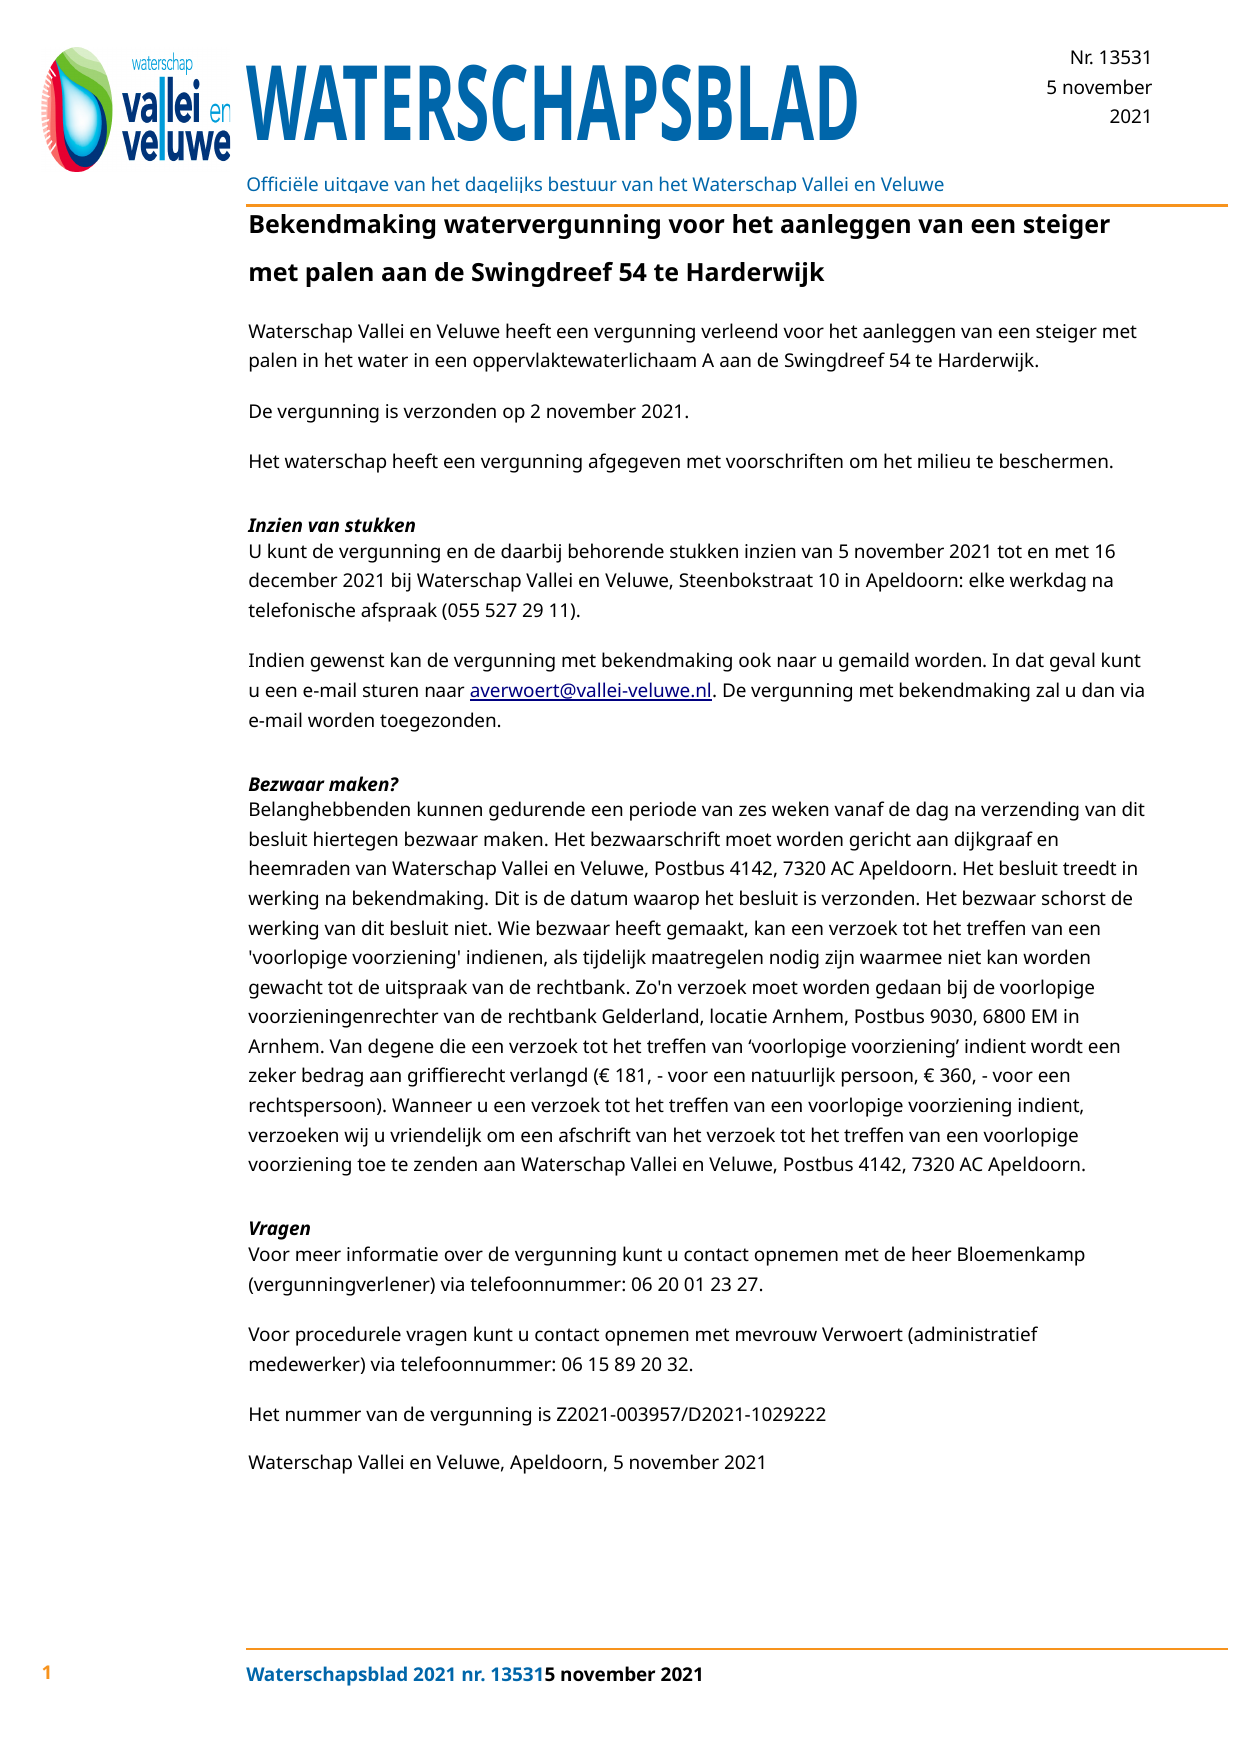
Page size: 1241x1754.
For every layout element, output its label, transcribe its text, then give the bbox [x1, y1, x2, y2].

text Bekendmaking watervergunning voor het aanleggen van een steiger met palen aan de Swingdreef 54 te Harderwijk [248, 207, 1152, 288]
text De vergunning is verzonden op 2 november 2021. [248, 398, 1152, 424]
text Belanghebbenden kunnen gedurende een periode van zes weken vanaf de dag na verzending van dit besluit hiertegen bezwaar maken. Het bezwaarschrift moet worden gericht aan dijkgraaf en heemraden van Waterschap Vallei en Veluwe, Postbus 4142, 7320 AC Apeldoorn. Het besluit treedt in werking na bekendmaking. Dit is de datum waarop het besluit is verzonden. Het bezwaar schorst de werking van dit besluit niet. Wie bezwaar heeft gemaakt, kan een verzoek tot het treffen van een 'voorlopige voorziening' indienen, als tijdelijk maatregelen nodig zijn waarmee niet kan worden gewacht tot de uitspraak van de rechtbank. Zo'n verzoek moet worden gedaan bij de voorlopige voorzieningenrechter van de rechtbank Gelderland, locatie Arnhem, Postbus 9030, 6800 EM in Arnhem. Van degene die een verzoek tot het treffen van ‘voorlopige voorziening’ indient wordt een zeker bedrag aan griffierecht verlangd (€ 181, - voor een natuurlijk persoon, € 360, - voor een rechtspersoon). Wanneer u een verzoek tot het treffen van een voorlopige voorziening indient, verzoeken wij u vriendelijk om een afschrift van het verzoek tot het treffen van een voorlopige voorziening toe te zenden aan Waterschap Vallei en Veluwe, Postbus 4142, 7320 AC Apeldoorn. [248, 796, 1152, 1177]
text Inzien van stukken [248, 512, 1152, 538]
text Voor procedurele vragen kunt u contact opnemen met mevrouw Verwoert (administratief medewerker) via telefoonnummer: 06 15 89 20 32. [248, 1321, 1152, 1376]
text Waterschap Vallei en Veluwe, Apeldoorn, 5 november 2021 [248, 1449, 1152, 1475]
text Het waterschap heeft een vergunning afgegeven met voorschriften om het milieu te beschermen. [248, 448, 1152, 474]
text Het nummer van de vergunning is Z2021-003957/D2021-1029222 [248, 1401, 1152, 1427]
text Waterschap Vallei en Veluwe heeft een vergunning verleend voor het aanleggen van een steiger met palen in het water in een oppervlaktewaterlichaam A aan de Swingdreef 54 te Harderwijk. [248, 318, 1152, 373]
picture [41, 47, 231, 172]
text Vragen [248, 1215, 1152, 1241]
text Indien gewenst kan de vergunning met bekendmaking ook naar u gemaild worden. In dat geval kunt u een e-mail sturen naar averwoert@vallei-veluwe.nl. De vergunning met bekendmaking zal u dan via e-mail worden toegezonden. [248, 648, 1152, 732]
text Voor meer informatie over de vergunning kunt u contact opnemen met de heer Bloemenkamp (vergunningverlener) via telefoonnummer: 06 20 01 23 27. [248, 1241, 1152, 1296]
text U kunt de vergunning en de daarbij behorende stukken inzien van 5 november 2021 tot en met 16 december 2021 bij Waterschap Vallei en Veluwe, Steenbokstraat 10 in Apeldoorn: elke werkdag na telefonische afspraak (055 527 29 11). [248, 538, 1152, 623]
text Bezwaar maken? [248, 771, 1152, 796]
